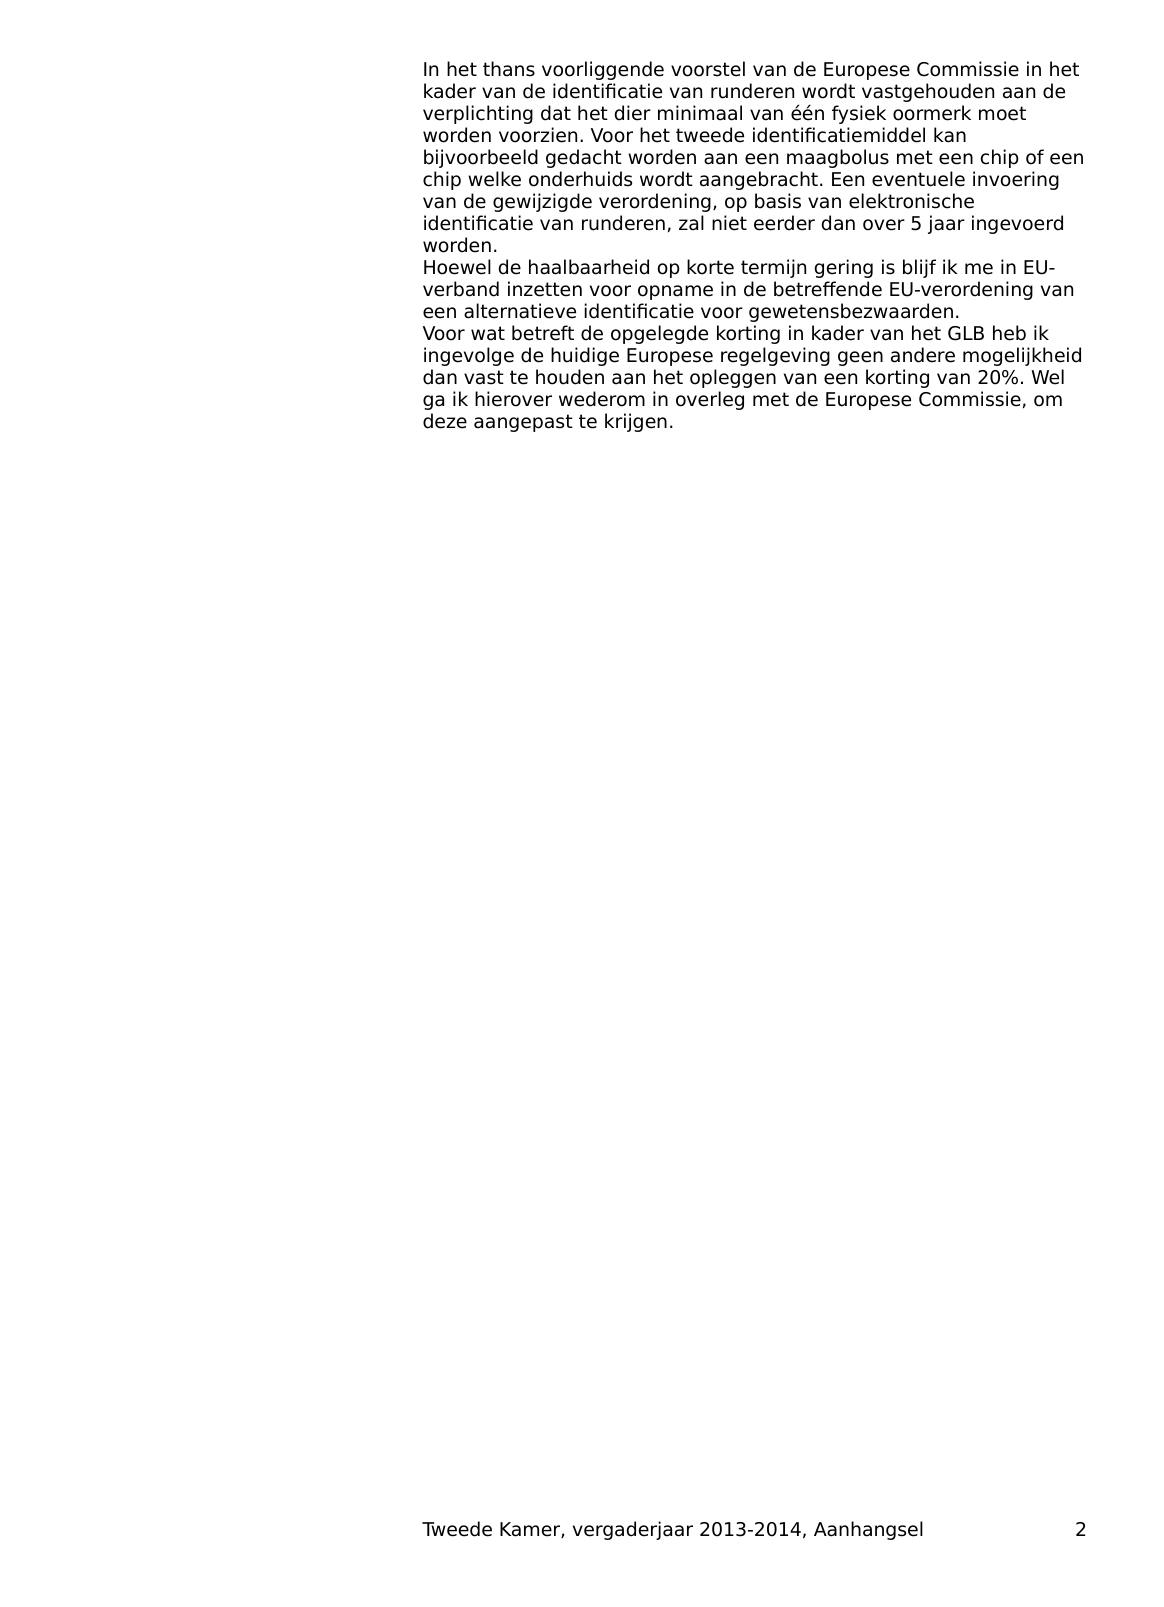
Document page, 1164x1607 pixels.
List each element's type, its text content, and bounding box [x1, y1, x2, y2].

text Voor wat betreft de opgelegde korting in kader van het GLB heb ik ingevolge de huidige Europese regelgeving geen andere mogelijkheid dan vast te houden aan het opleggen van een korting van 20%. Wel ga ik hierover wederom in overleg met de Europese Commissie, om deze aangepast te krijgen. [422, 323, 1087, 433]
text Hoewel de haalbaarheid op korte termijn gering is blijf ik me in EU-verband inzetten voor opname in de betreffende EU-verordening van een alternatieve identificatie voor gewetensbezwaarden. [422, 257, 1087, 323]
text In het thans voorliggende voorstel van de Europese Commissie in het kader van de identificatie van runderen wordt vastgehouden aan de verplichting dat het dier minimaal van één fysiek oormerk moet worden voorzien. Voor het tweede identificatiemiddel kan bijvoorbeeld gedacht worden aan een maagbolus met een chip of een chip welke onderhuids wordt aangebracht. Een eventuele invoering van de gewijzigde verordening, op basis van elektronische identificatie van runderen, zal niet eerder dan over 5 jaar ingevoerd worden. [422, 59, 1087, 257]
